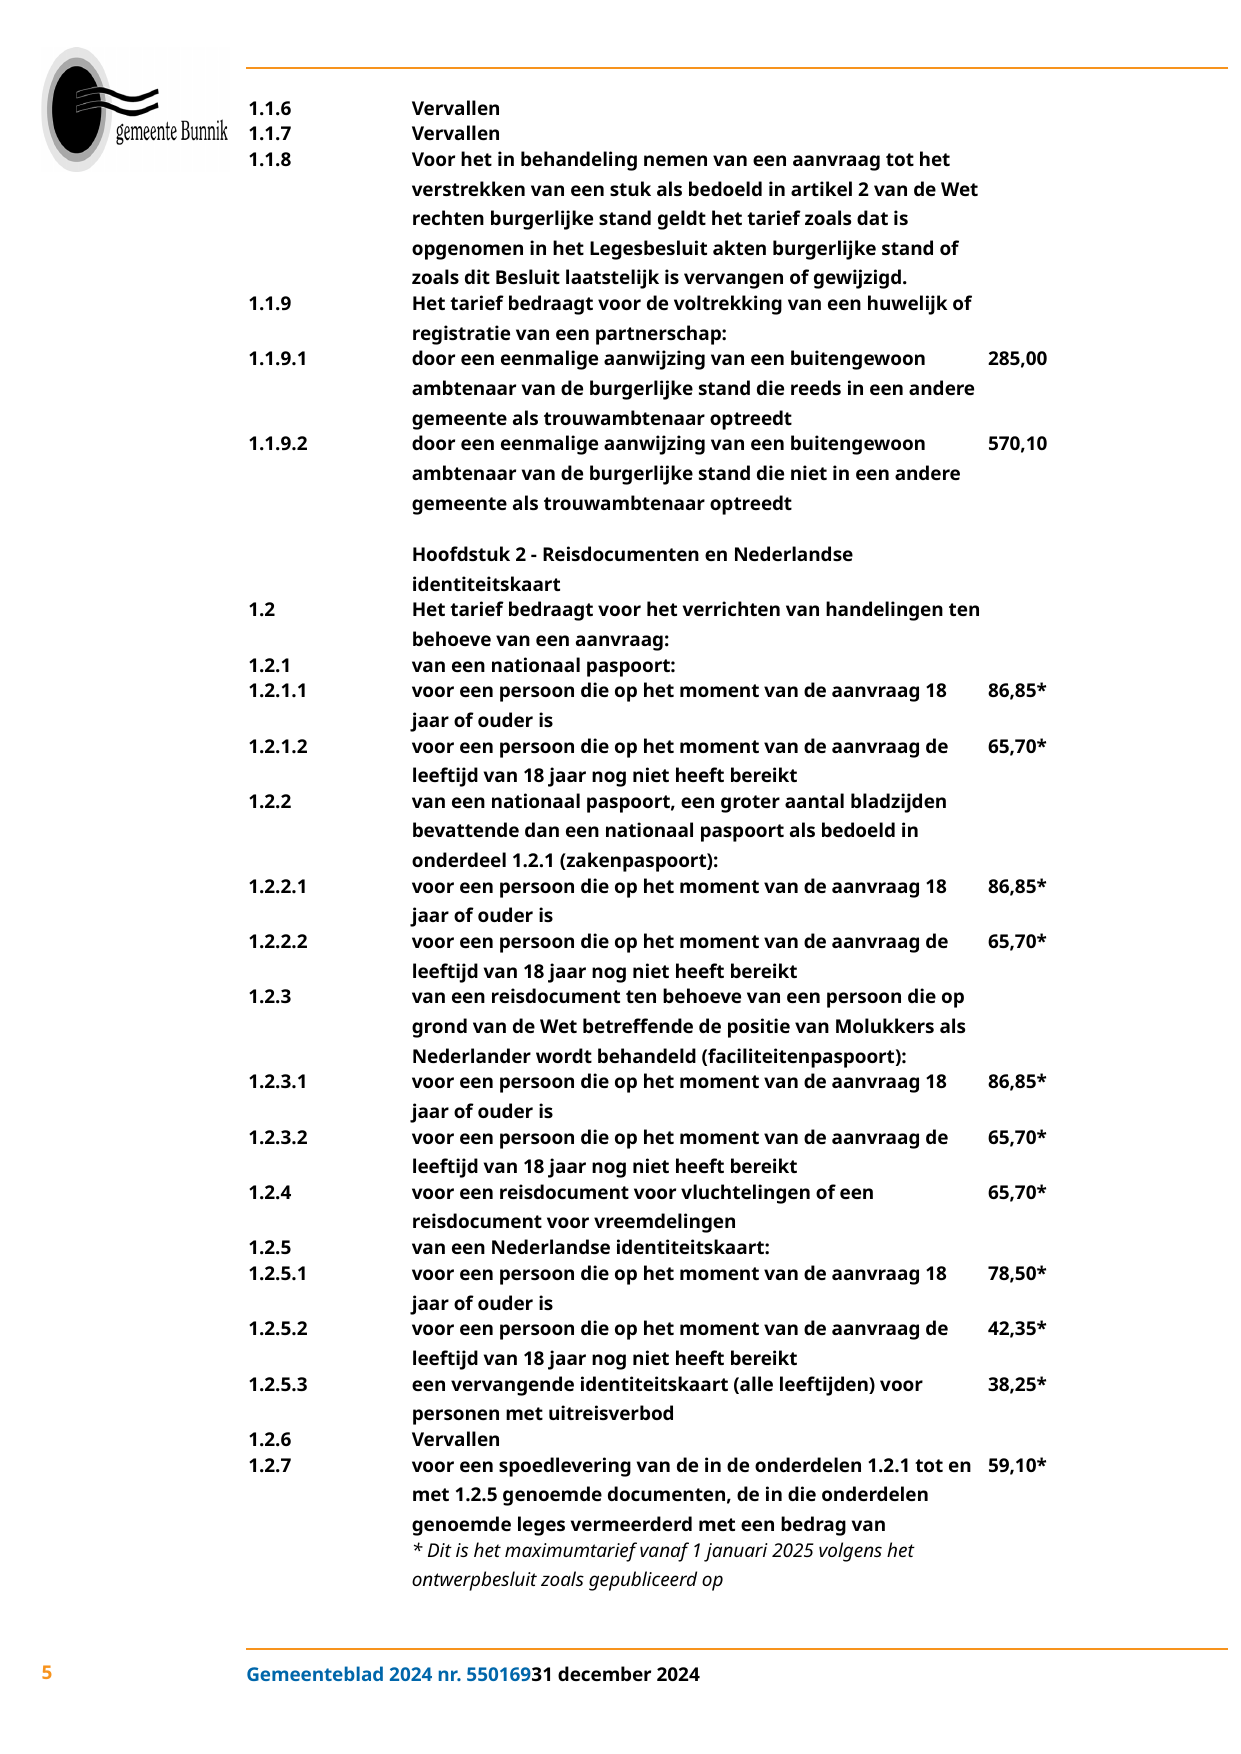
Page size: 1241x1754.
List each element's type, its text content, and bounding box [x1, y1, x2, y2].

table_cell voor een persoon die op het moment van de aanvraag 18 jaar of ouder is [412, 678, 988, 733]
table_cell 1.2.5.3 [248, 1371, 412, 1426]
table_cell van een reisdocument ten behoeve van een persoon die op grond van de Wet betreffende de positie van Molukkers als Nederlander wordt behandeld (faciliteitenpaspoort): [412, 984, 988, 1068]
table_cell 1.1.9.2 [248, 431, 412, 515]
table_cell Voor het in behandeling nemen van een aanvraag tot het verstrekken van een stuk als bedoeld in artikel 2 van de Wet rechten burgerlijke stand geldt het tarief zoals dat is opgenomen in het Legesbesluit akten burgerlijke stand of zoals dit Besluit laatstelijk is vervangen of gewijzigd. [412, 146, 988, 290]
table_cell voor een reisdocument voor vluchtelingen of een reisdocument voor vreemdelingen [412, 1179, 988, 1234]
table_cell voor een persoon die op het moment van de aanvraag 18 jaar of ouder is [412, 873, 988, 928]
table_cell [988, 290, 1152, 346]
table_cell 285,00 [988, 346, 1152, 431]
table_cell [988, 121, 1152, 146]
table_cell [248, 541, 412, 596]
table_cell 1.2.5.2 [248, 1316, 412, 1371]
table_cell 1.2.3.2 [248, 1124, 412, 1179]
table_cell 65,70* [988, 1124, 1152, 1179]
table_cell 1.1.8 [248, 146, 412, 290]
table_cell [988, 95, 1152, 121]
table_cell 65,70* [988, 928, 1152, 984]
table_cell 1.1.7 [248, 121, 412, 146]
table_cell Vervallen [412, 95, 988, 121]
table_cell [988, 541, 1152, 596]
table_cell [988, 788, 1152, 873]
table_cell Het tarief bedraagt voor het verrichten van handelingen ten behoeve van een aanvraag: [412, 596, 988, 652]
table_cell [988, 515, 1152, 541]
table_cell 1.2.2 [248, 788, 412, 873]
table_cell van een nationaal paspoort: [412, 652, 988, 677]
table_cell 65,70* [988, 1179, 1152, 1234]
table_cell van een Nederlandse identiteitskaart: [412, 1235, 988, 1260]
table_cell voor een persoon die op het moment van de aanvraag de leeftijd van 18 jaar nog niet heeft bereikt [412, 1316, 988, 1371]
table_cell 1.1.9 [248, 290, 412, 346]
table_cell [988, 1235, 1152, 1260]
table_cell 1.2.1 [248, 652, 412, 677]
table_cell 1.2.5.1 [248, 1260, 412, 1316]
table_cell [988, 596, 1152, 652]
table_cell [988, 652, 1152, 677]
table_cell 86,85* [988, 1069, 1152, 1124]
table_cell 1.1.9.1 [248, 346, 412, 431]
table_cell Vervallen [412, 121, 988, 146]
table_cell 86,85* [988, 873, 1152, 928]
table_cell 1.2.6 [248, 1426, 412, 1452]
table_cell * Dit is het maximumtarief vanaf 1 januari 2025 volgens het ontwerpbesluit zoals gepubliceerd op [412, 1537, 988, 1592]
table_cell 1.2.3.1 [248, 1069, 412, 1124]
table_cell 42,35* [988, 1316, 1152, 1371]
table_cell 59,10* [988, 1452, 1152, 1537]
table_cell [988, 1537, 1152, 1592]
table_cell Hoofdstuk 2 - Reisdocumenten en Nederlandse identiteitskaart [412, 541, 988, 596]
table_cell 38,25* [988, 1371, 1152, 1426]
table_cell 1.2.2.2 [248, 928, 412, 984]
table_cell 86,85* [988, 678, 1152, 733]
table_cell voor een persoon die op het moment van de aanvraag 18 jaar of ouder is [412, 1260, 988, 1316]
table_cell voor een persoon die op het moment van de aanvraag de leeftijd van 18 jaar nog niet heeft bereikt [412, 928, 988, 984]
picture [41, 47, 231, 172]
table_cell 1.2.1.1 [248, 678, 412, 733]
table_cell 1.2.4 [248, 1179, 412, 1234]
table_cell voor een persoon die op het moment van de aanvraag de leeftijd van 18 jaar nog niet heeft bereikt [412, 733, 988, 788]
table_cell 1.2.3 [248, 984, 412, 1068]
table_cell voor een spoedlevering van de in de onderdelen 1.2.1 tot en met 1.2.5 genoemde documenten, de in die onderdelen genoemde leges vermeerderd met een bedrag van [412, 1452, 988, 1537]
table_cell voor een persoon die op het moment van de aanvraag 18 jaar of ouder is [412, 1069, 988, 1124]
table_cell van een nationaal paspoort, een groter aantal bladzijden bevattende dan een nationaal paspoort als bedoeld in onderdeel 1.2.1 (zakenpaspoort): [412, 788, 988, 873]
table_cell 570,10 [988, 431, 1152, 515]
table_cell Vervallen [412, 1426, 988, 1452]
table_cell 78,50* [988, 1260, 1152, 1316]
table_cell voor een persoon die op het moment van de aanvraag de leeftijd van 18 jaar nog niet heeft bereikt [412, 1124, 988, 1179]
table_cell 1.2.7 [248, 1452, 412, 1537]
table_cell [248, 1537, 412, 1592]
table_cell 1.2.2.1 [248, 873, 412, 928]
table_cell 1.2.5 [248, 1235, 412, 1260]
table_cell [248, 515, 412, 541]
table_cell Het tarief bedraagt voor de voltrekking van een huwelijk of registratie van een partnerschap: [412, 290, 988, 346]
table_cell 1.2.1.2 [248, 733, 412, 788]
table_cell door een eenmalige aanwijzing van een buitengewoon ambtenaar van de burgerlijke stand die reeds in een andere gemeente als trouwambtenaar optreedt [412, 346, 988, 431]
table_cell [988, 984, 1152, 1068]
table_cell 1.2 [248, 596, 412, 652]
table_cell 1.1.6 [248, 95, 412, 121]
table_cell 65,70* [988, 733, 1152, 788]
table_cell [412, 515, 988, 541]
table_cell [988, 146, 1152, 290]
table_cell een vervangende identiteitskaart (alle leeftijden) voor personen met uitreisverbod [412, 1371, 988, 1426]
table_cell door een eenmalige aanwijzing van een buitengewoon ambtenaar van de burgerlijke stand die niet in een andere gemeente als trouwambtenaar optreedt [412, 431, 988, 515]
table_cell [988, 1426, 1152, 1452]
